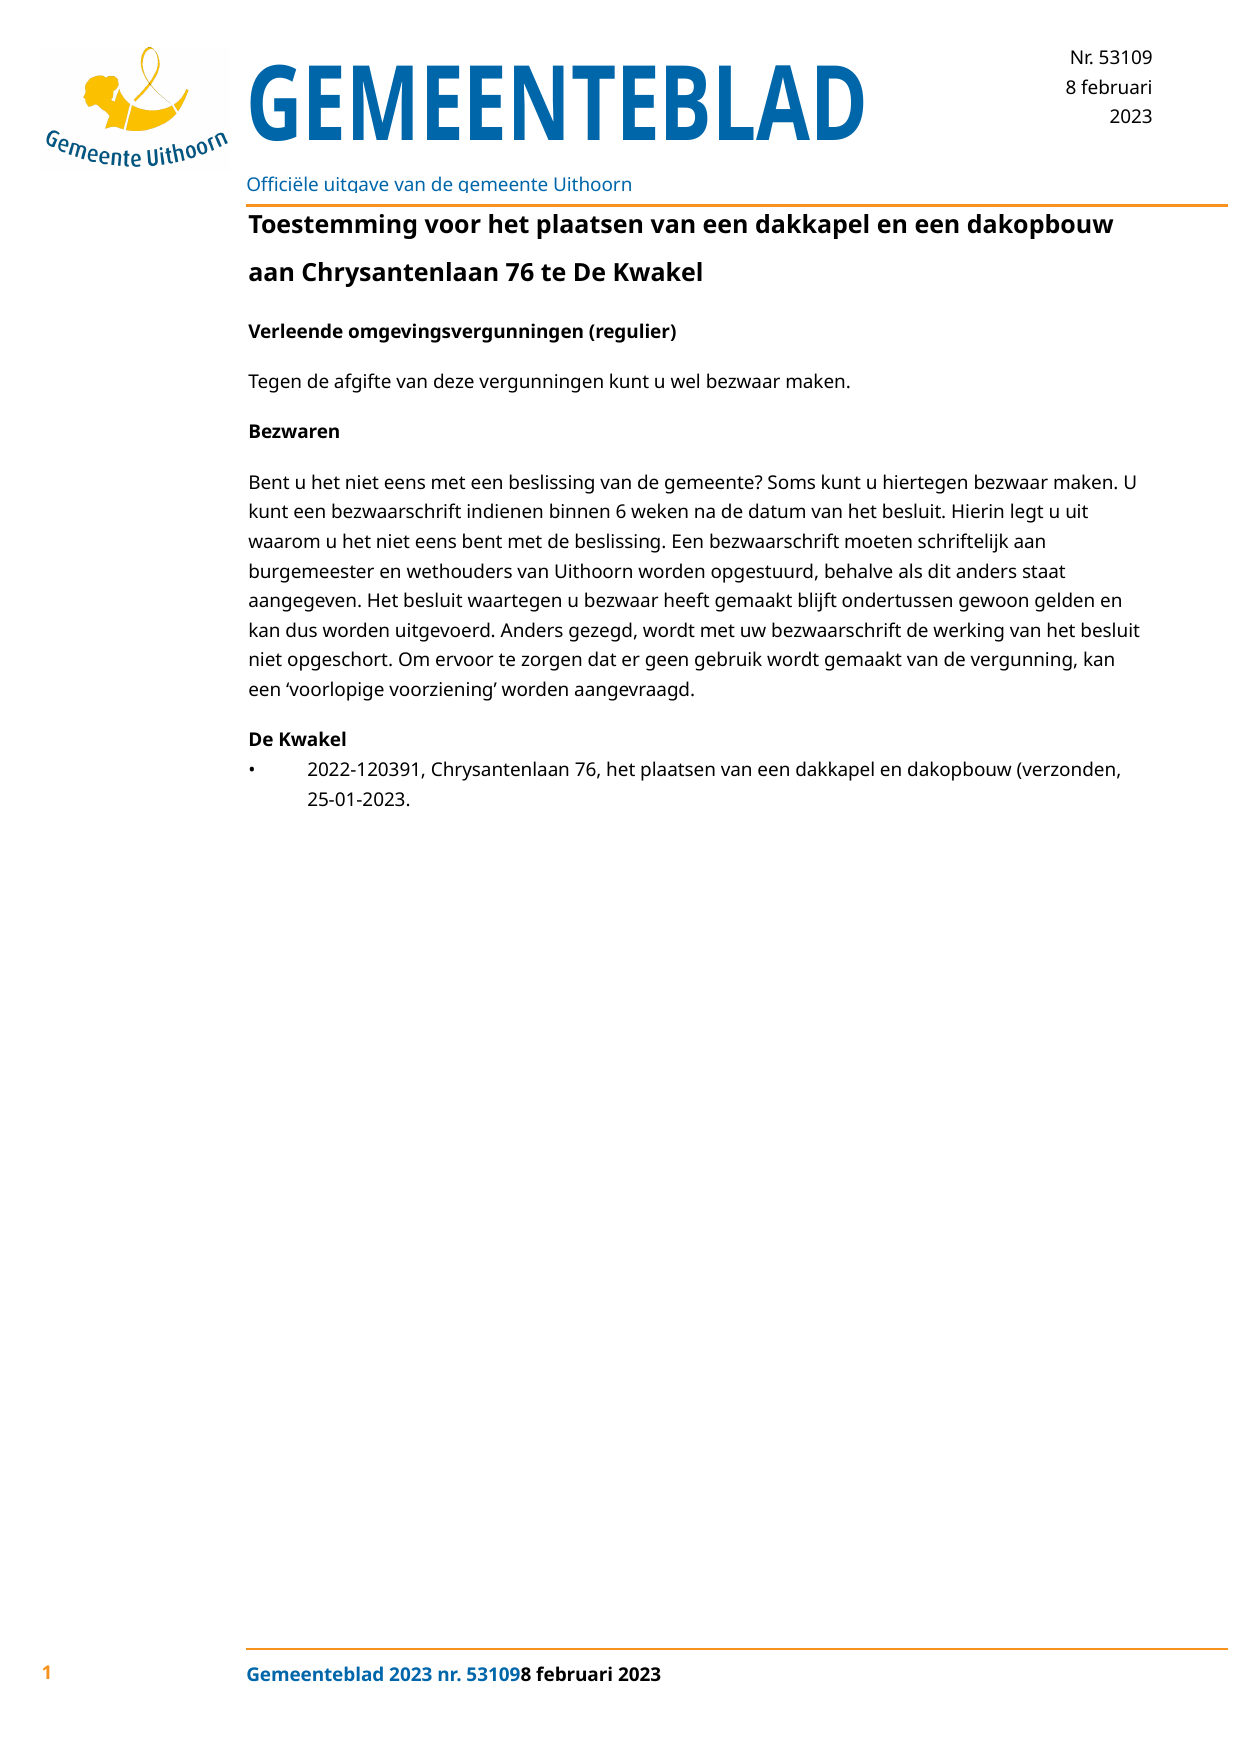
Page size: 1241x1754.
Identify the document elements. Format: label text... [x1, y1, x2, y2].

text Bezwaren [248, 419, 1152, 444]
text De Kwakel [248, 727, 1152, 752]
text Bent u het niet eens met een beslissing van de gemeente? Soms kunt u hiertegen bezwaar maken. U kunt een bezwaarschrift indienen binnen 6 weken na de datum van het besluit. Hierin legt u uit waarom u het niet eens bent met de beslissing. Een bezwaarschrift moeten schriftelijk aan burgemeester en wethouders van Uithoorn worden opgestuurd, behalve als dit anders staat aangegeven. Het besluit waartegen u bezwaar heeft gemaakt blijft ondertussen gewoon gelden en kan dus worden uitgevoerd. Anders gezegd, wordt met uw bezwaarschrift de werking van het besluit niet opgeschort. Om ervoor te zorgen dat er geen gebruik wordt gemaakt van de vergunning, kan een ‘voorlopige voorziening’ worden aangevraagd. [248, 469, 1152, 702]
text Verleende omgevingsvergunningen (regulier) [248, 318, 1152, 344]
picture [41, 47, 231, 172]
list 2022-120391, Chrysantenlaan 76, het plaatsen van een dakkapel en dakopbouw (verzonden, 25-01-2023. [248, 756, 1152, 812]
text Tegen de afgifte van deze vergunningen kunt u wel bezwaar maken. [248, 368, 1152, 394]
text Toestemming voor het plaatsen van een dakkapel en een dakopbouw aan Chrysantenlaan 76 te De Kwakel [248, 207, 1152, 288]
